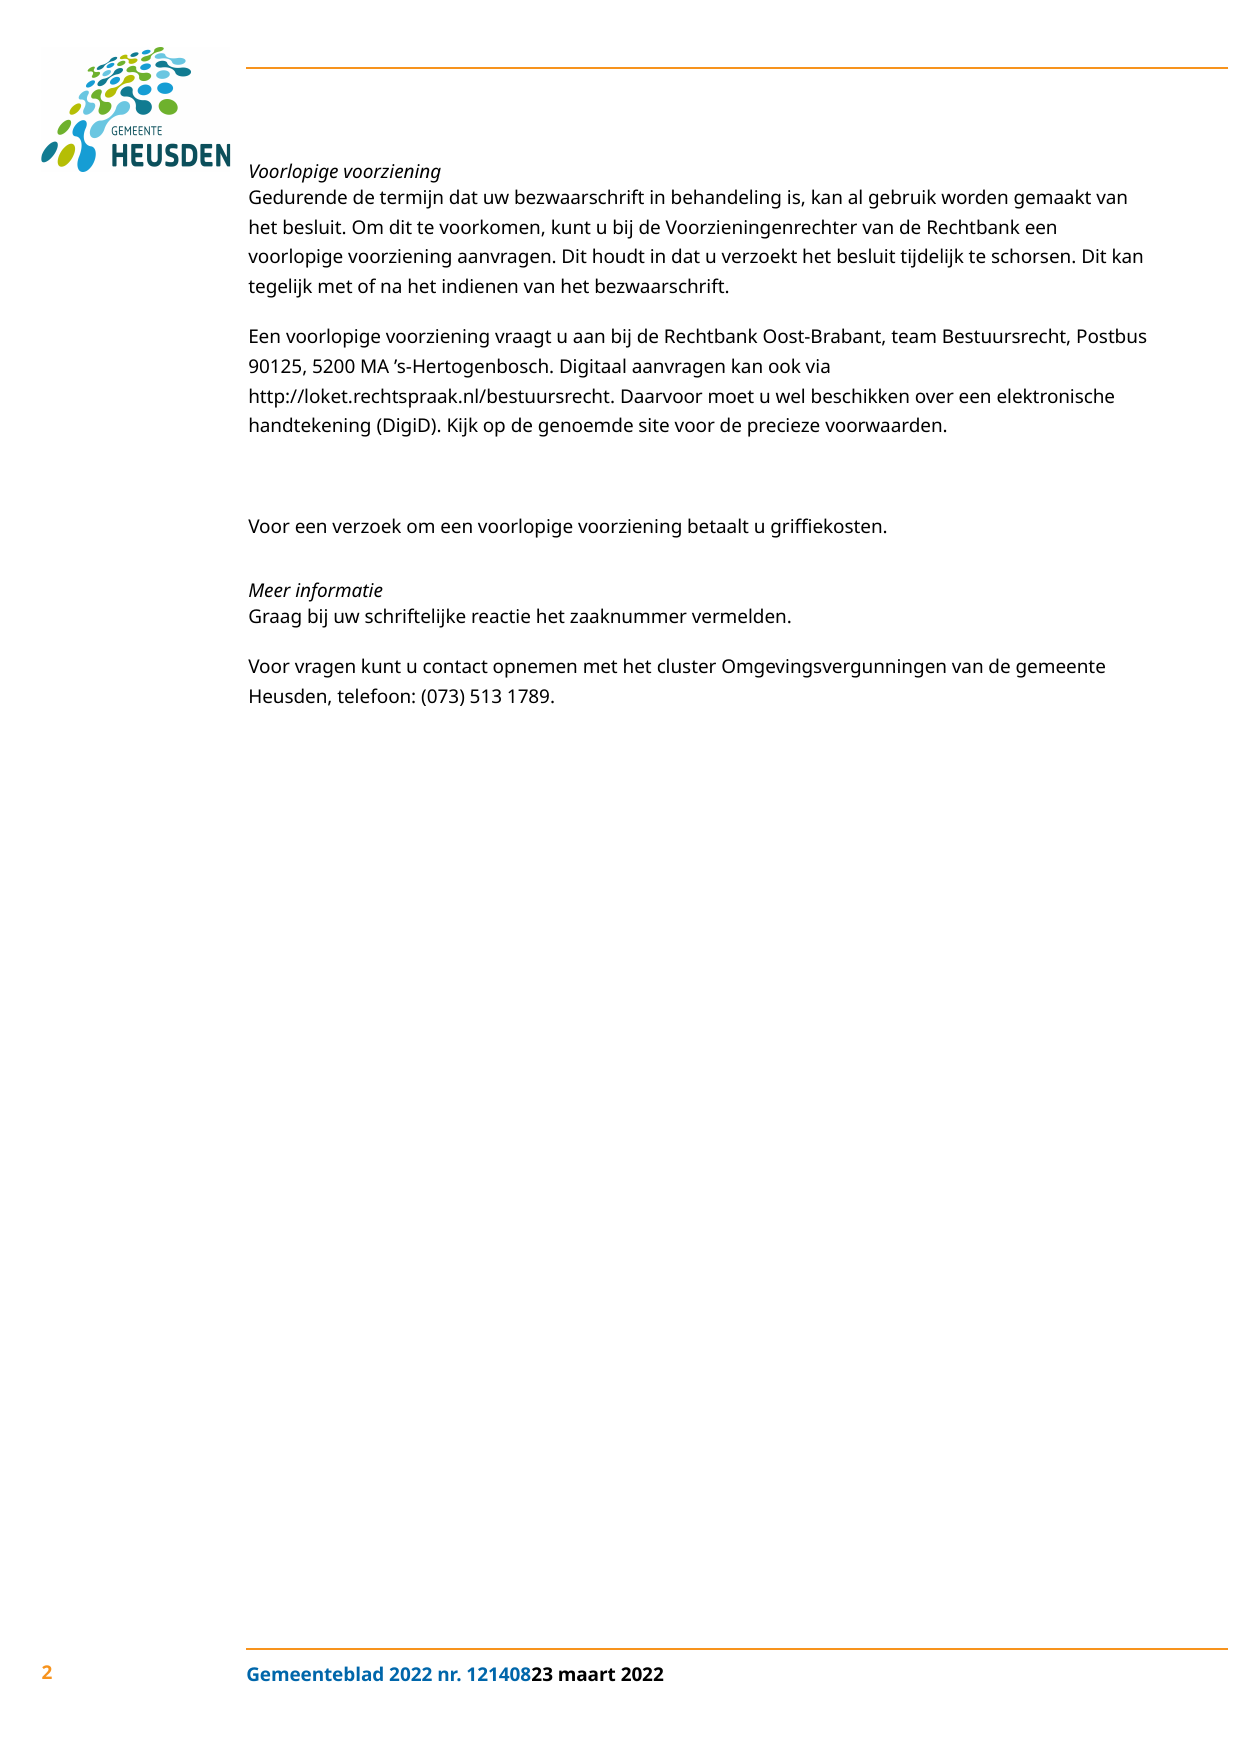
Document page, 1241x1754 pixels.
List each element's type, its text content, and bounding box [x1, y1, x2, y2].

text Een voorlopige voorziening vraagt u aan bij de Rechtbank Oost-Brabant, team Bestuursrecht, Postbus 90125, 5200 MA ’s-Hertogenbosch. Digitaal aanvragen kan ook via http://loket.rechtspraak.nl/bestuursrecht. Daarvoor moet u wel beschikken over een elektronische handtekening (DigiD). Kijk op de genoemde site voor de precieze voorwaarden. [248, 324, 1152, 438]
text Gedurende de termijn dat uw bezwaarschrift in behandeling is, kan al gebruik worden gemaakt van het besluit. Om dit te voorkomen, kunt u bij de Voorzieningenrechter van de Rechtbank een voorlopige voorziening aanvragen. Dit houdt in dat u verzoekt het besluit tijdelijk te schorsen. Dit kan tegelijk met of na het indienen van het bezwaarschrift. [248, 184, 1152, 299]
text Voor vragen kunt u contact opnemen met het cluster Omgevingsvergunningen van de gemeente Heusden, telefoon: (073) 513 1789. [248, 653, 1152, 709]
text Graag bij uw schriftelijke reactie het zaaknummer vermelden. [248, 603, 1152, 629]
picture [41, 47, 231, 172]
text Meer informatie [248, 577, 1152, 603]
text Voorlopige voorziening [248, 159, 1152, 184]
text Voor een verzoek om een voorlopige voorziening betaalt u griffiekosten. [248, 513, 1152, 539]
